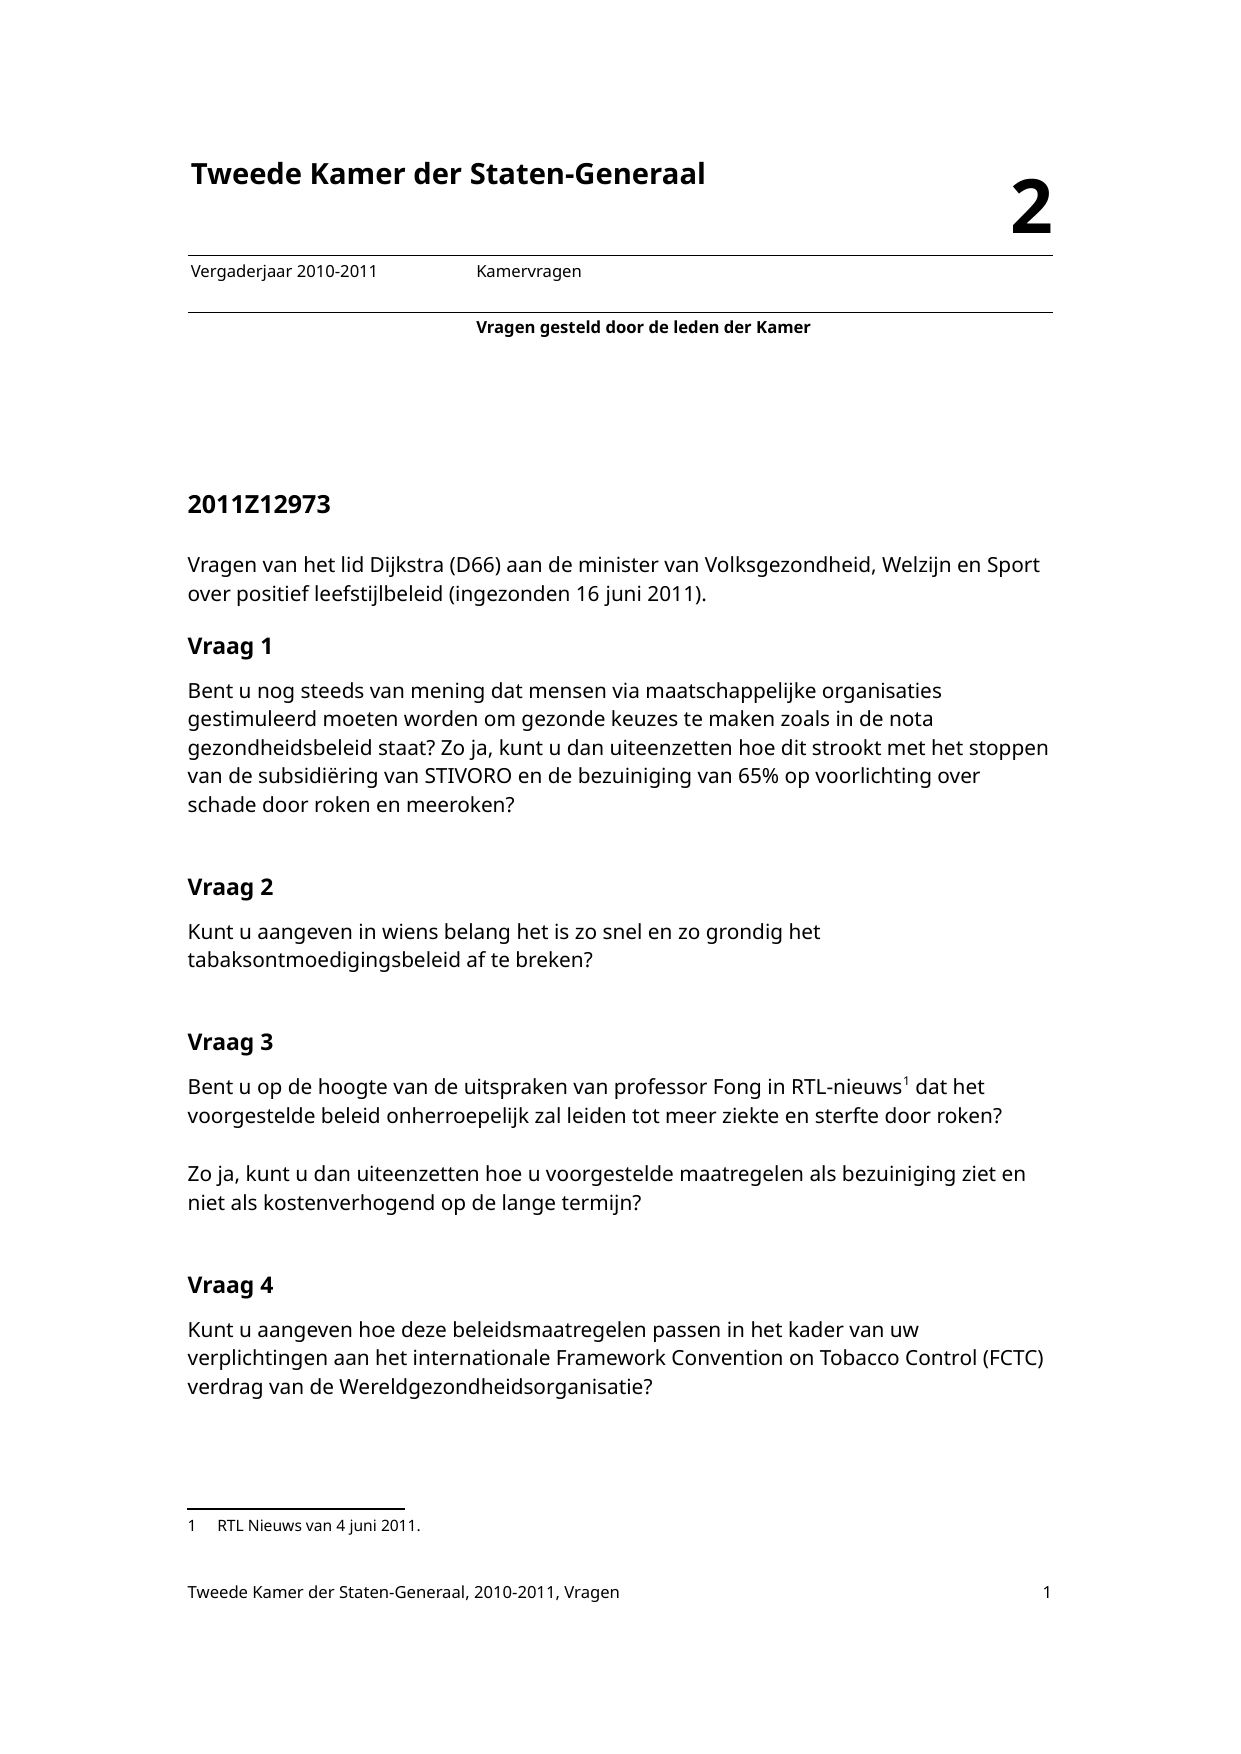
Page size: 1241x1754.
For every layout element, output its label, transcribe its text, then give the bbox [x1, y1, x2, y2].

text RTL Nieuws van 4 juni 2011. [187, 1508, 1053, 1536]
table_header Tweede Kamer der Staten-Generaal [188, 150, 879, 255]
table_header 2 [880, 150, 1053, 255]
text Kunt u aangeven hoe deze beleidsmaatregelen passen in het kader van uw verplichtingen aan het internationale Framework Convention on Tobacco Control (FCTC) verdrag van de Wereldgezondheidsorganisatie? [187, 1315, 1053, 1400]
text Zo ja, kunt u dan uiteenzetten hoe u voorgestelde maatregelen als bezuiniging ziet en niet als kostenverhogend op de lange termijn? [187, 1159, 1053, 1216]
table_cell [188, 313, 473, 339]
text Bent u nog steeds van mening dat mensen via maatschappelijke organisaties gestimuleerd moeten worden om gezonde keuzes te maken zoals in de nota gezondheidsbeleid staat? Zo ja, kunt u dan uiteenzetten hoe dit strookt met het stoppen van de subsidiëring van STIVORO en de bezuiniging van 65% op voorlichting over schade door roken en meeroken? [187, 676, 1053, 818]
subtitle Vraag 2 [187, 871, 1053, 902]
text Bent u op de hoogte van de uitspraken van professor Fong in RTL-nieuws dat het voorgestelde beleid onherroepelijk zal leiden tot meer ziekte en sterfte door roken? [187, 1072, 1053, 1129]
table_cell Vragen gesteld door de leden der Kamer [473, 313, 1053, 339]
subtitle Vraag 1 [187, 630, 1053, 661]
text Kunt u aangeven in wiens belang het is zo snel en zo grondig het tabaksontmoedigingsbeleid af te breken? [187, 917, 1053, 974]
subtitle Vraag 3 [187, 1026, 1053, 1057]
table_cell Kamervragen [473, 256, 1053, 312]
subtitle Vraag 4 [187, 1269, 1053, 1300]
table_cell Vergaderjaar 2010-2011 [188, 256, 473, 312]
text 2011Z12973 [187, 487, 1053, 521]
text Vragen van het lid Dijkstra (D66) aan de minister van Volksgezondheid, Welzijn en Sport over positief leefstijlbeleid (ingezonden 16 juni 2011). [187, 550, 1053, 607]
